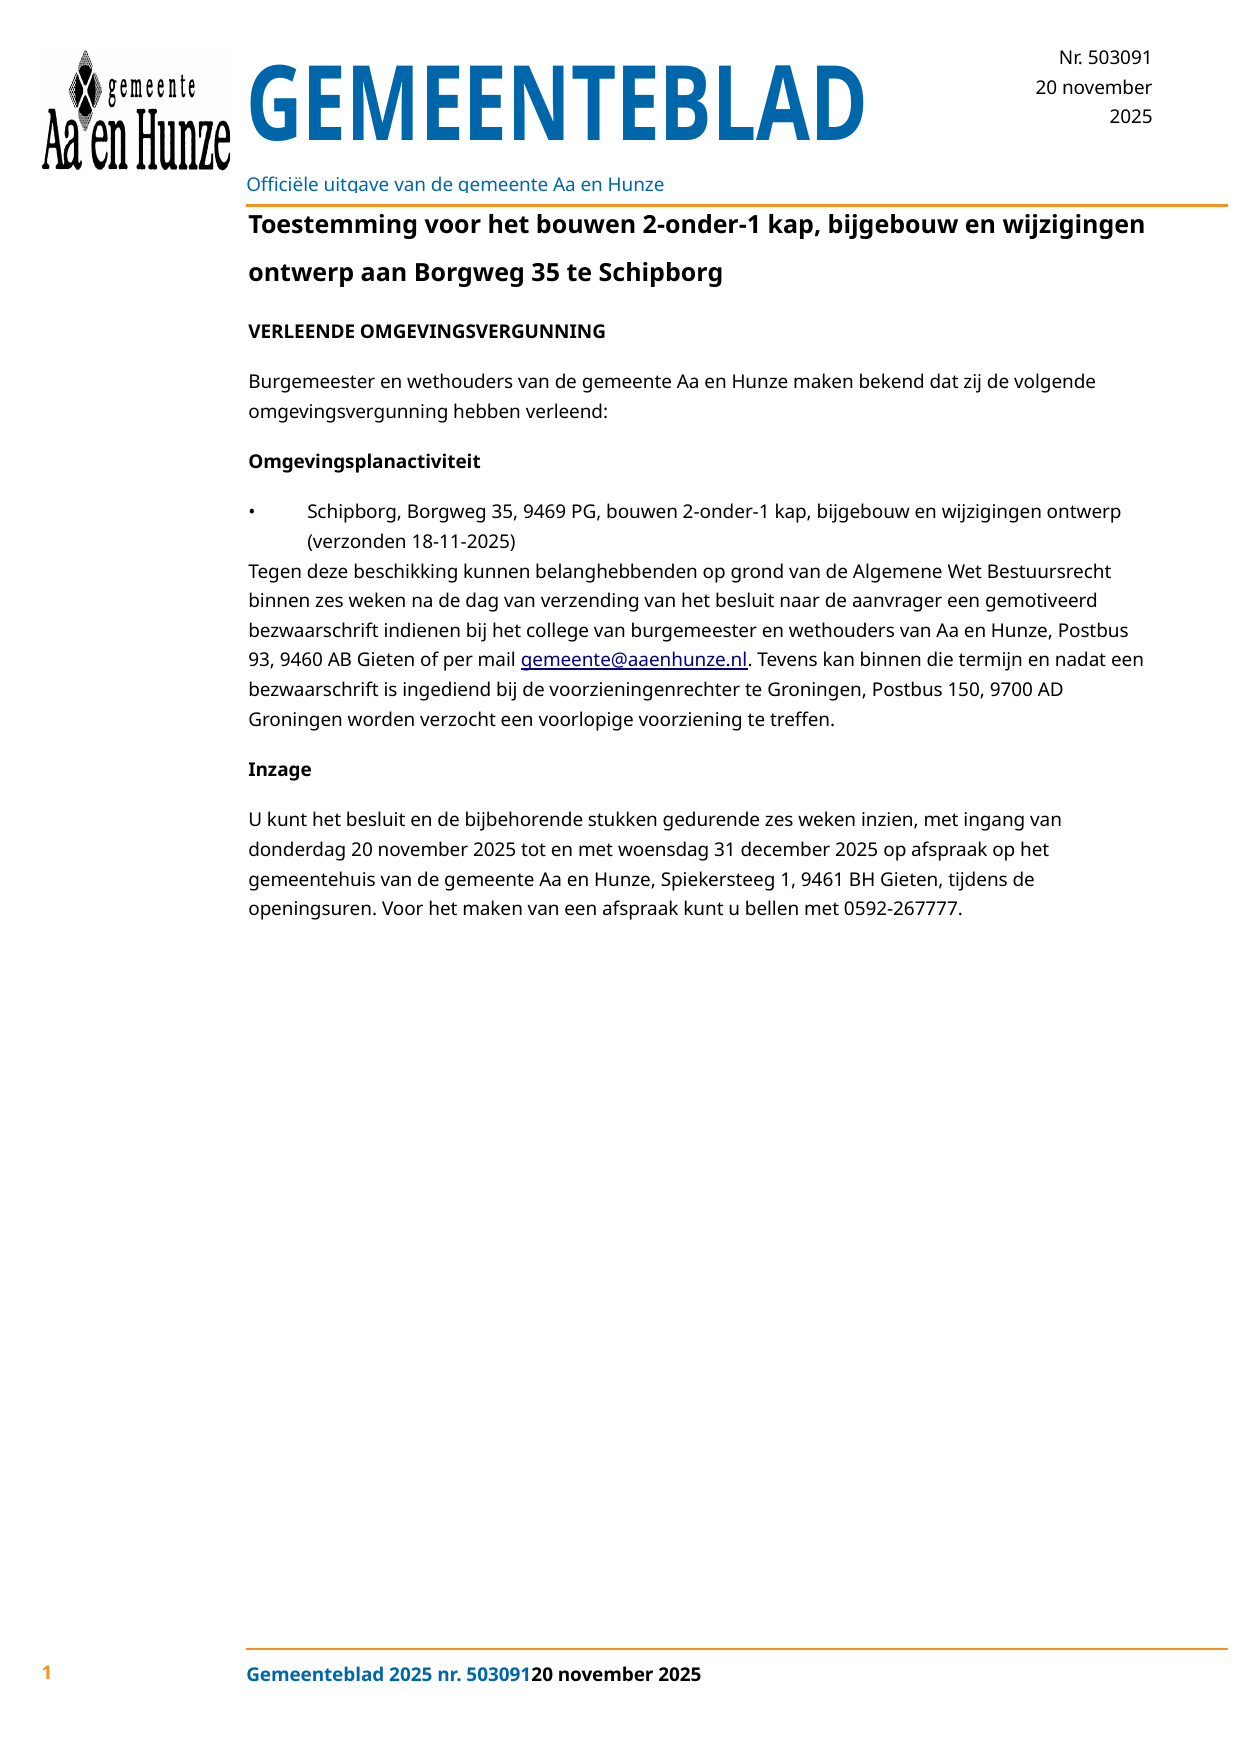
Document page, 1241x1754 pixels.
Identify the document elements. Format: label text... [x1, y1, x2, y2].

list Schipborg, Borgweg 35, 9469 PG, bouwen 2-onder-1 kap, bijgebouw en wijzigingen ontwerp (verzonden 18-11-2025) [248, 499, 1152, 554]
text VERLEENDE OMGEVINGSVERGUNNING [248, 318, 1152, 344]
text U kunt het besluit en de bijbehorende stukken gedurende zes weken inzien, met ingang van donderdag 20 november 2025 tot en met woensdag 31 december 2025 op afspraak op het gemeentehuis van de gemeente Aa en Hunze, Spiekersteeg 1, 9461 BH Gieten, tijdens de openingsuren. Voor het maken van een afspraak kunt u bellen met 0592-267777. [248, 807, 1152, 921]
text Inzage [248, 756, 1152, 782]
text Tegen deze beschikking kunnen belanghebbenden op grond van de Algemene Wet Bestuursrecht binnen zes weken na de dag van verzending van het besluit naar de aanvrager een gemotiveerd bezwaarschrift indienen bij het college van burgemeester en wethouders van Aa en Hunze, Postbus 93, 9460 AB Gieten of per mail gemeente@aaenhunze.nl. Tevens kan binnen die termijn en nadat een bezwaarschrift is ingediend bij de voorzieningenrechter te Groningen, Postbus 150, 9700 AD Groningen worden verzocht een voorlopige voorziening te treffen. [248, 558, 1152, 732]
text Toestemming voor het bouwen 2-onder-1 kap, bijgebouw en wijzigingen ontwerp aan Borgweg 35 te Schipborg [248, 207, 1152, 288]
text Omgevingsplanactiviteit [248, 448, 1152, 474]
picture [41, 47, 231, 172]
text Burgemeester en wethouders van de gemeente Aa en Hunze maken bekend dat zij de volgende omgevingsvergunning hebben verleend: [248, 368, 1152, 424]
